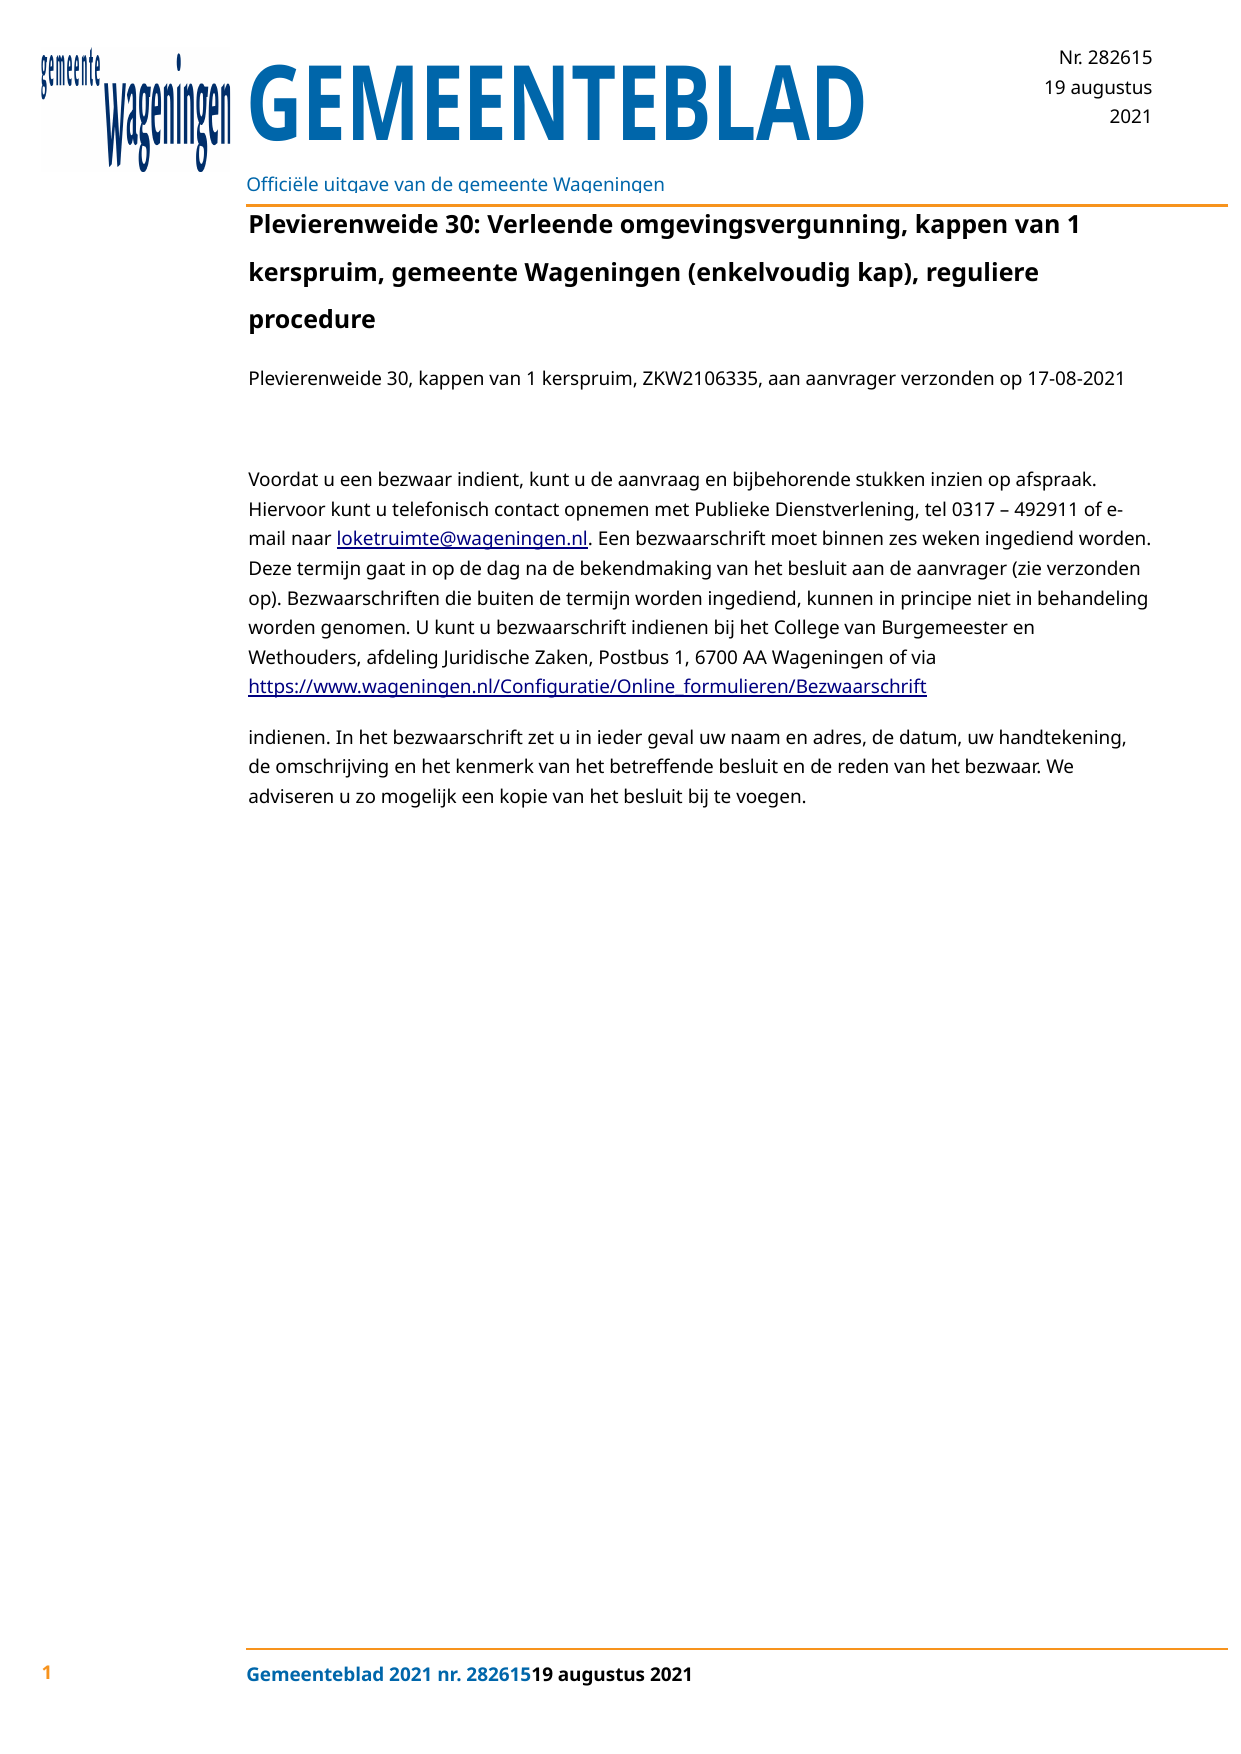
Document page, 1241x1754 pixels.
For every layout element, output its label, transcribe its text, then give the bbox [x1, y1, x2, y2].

text Plevierenweide 30: Verleende omgevingsvergunning, kappen van 1 kerspruim, gemeente Wageningen (enkelvoudig kap), reguliere procedure [248, 207, 1152, 336]
picture [41, 47, 231, 172]
text Plevierenweide 30, kappen van 1 kerspruim, ZKW2106335, aan aanvrager verzonden op 17-08-2021 [248, 366, 1152, 391]
text Voordat u een bezwaar indient, kunt u de aanvraag en bijbehorende stukken inzien op afspraak. Hiervoor kunt u telefonisch contact opnemen met Publieke Dienstverlening, tel 0317 – 492911 of e-mail naar loketruimte@wageningen.nl. Een bezwaarschrift moet binnen zes weken ingediend worden. Deze termijn gaat in op de dag na de bekendmaking van het besluit aan de aanvrager (zie verzonden op). Bezwaarschriften die buiten de termijn worden ingediend, kunnen in principe niet in behandeling worden genomen. U kunt u bezwaarschrift indienen bij het College van Burgemeester en Wethouders, afdeling Juridische Zaken, Postbus 1, 6700 AA Wageningen of via https://www.wageningen.nl/Configuratie/Online_formulieren/Bezwaarschrift [248, 466, 1152, 699]
text indienen. In het bezwaarschrift zet u in ieder geval uw naam en adres, de datum, uw handtekening, de omschrijving en het kenmerk van het betreffende besluit en de reden van het bezwaar. We adviseren u zo mogelijk een kopie van het besluit bij te voegen. [248, 724, 1152, 809]
